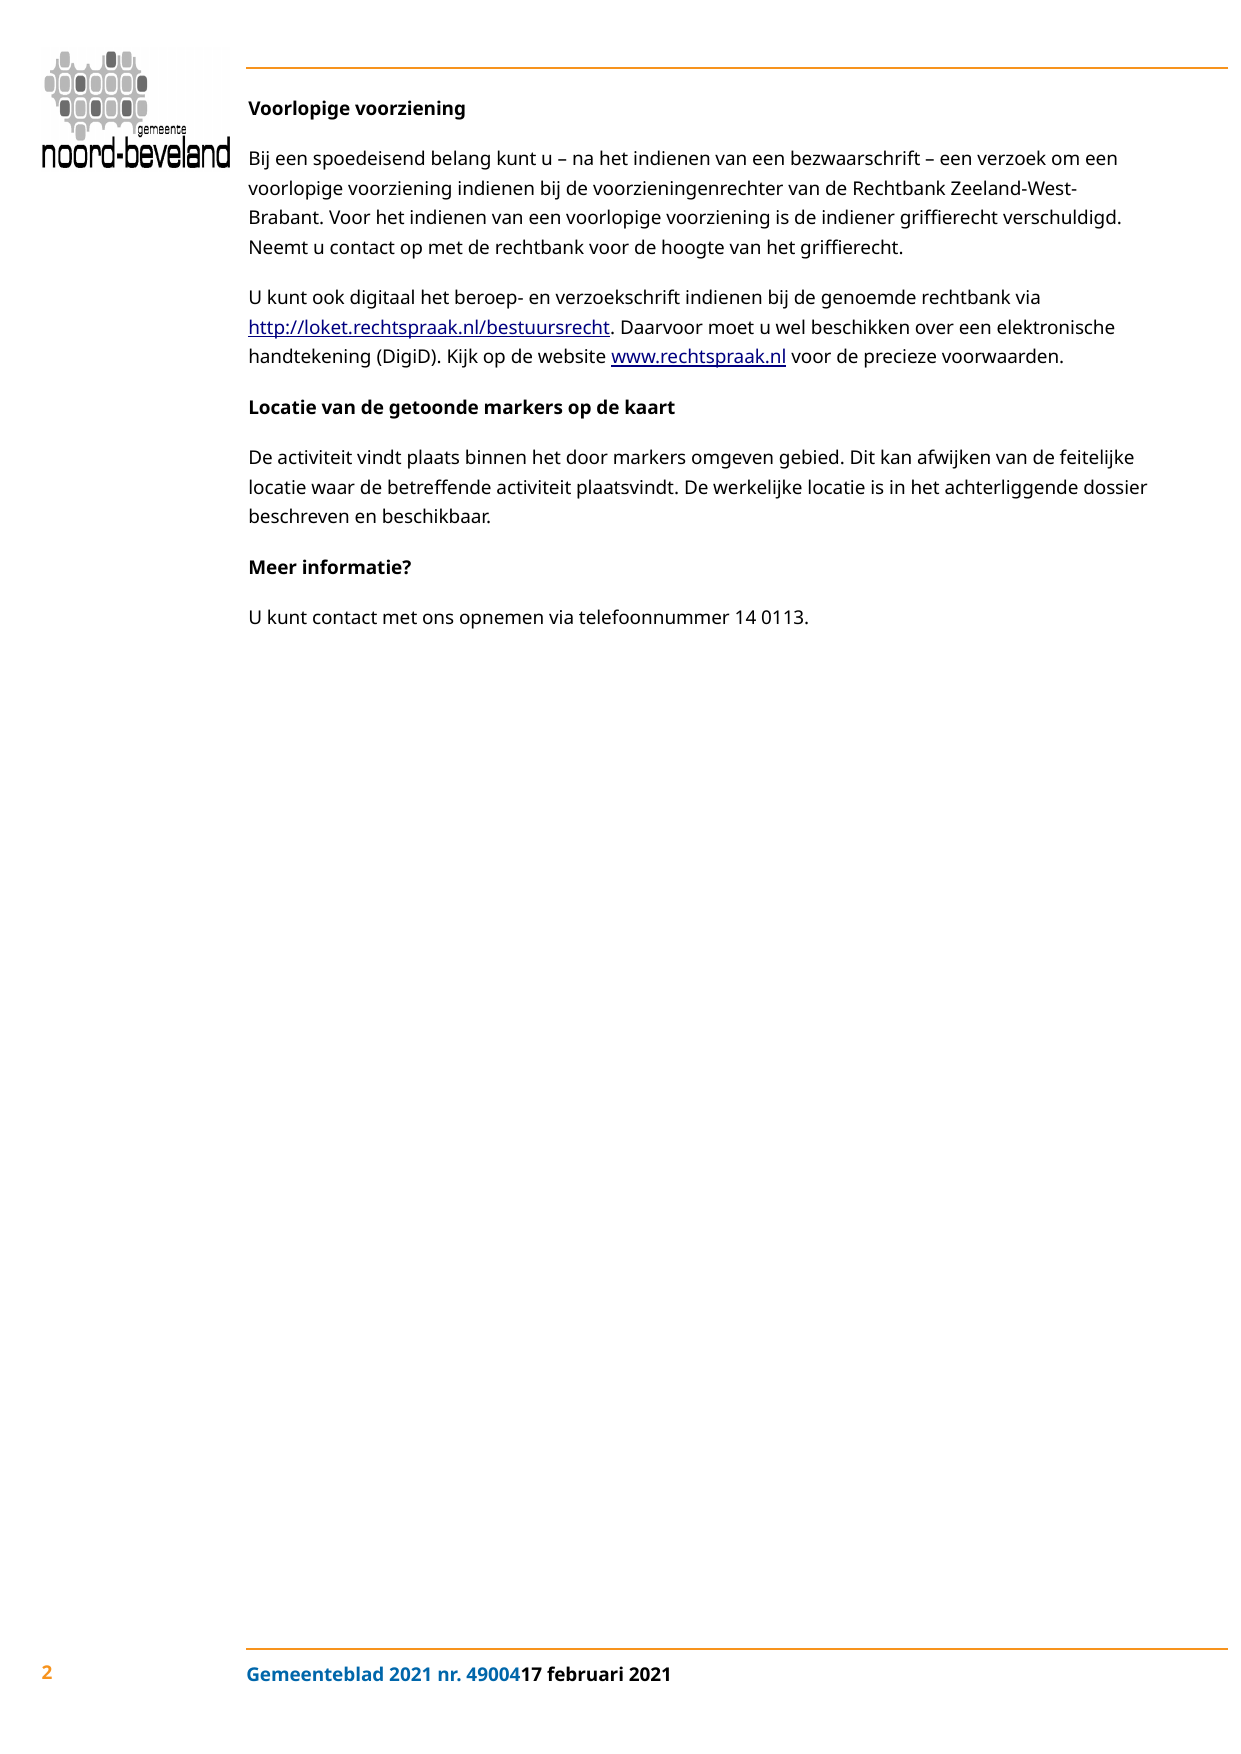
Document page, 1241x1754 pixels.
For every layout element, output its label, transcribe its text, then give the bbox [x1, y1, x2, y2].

picture [41, 47, 231, 172]
text Meer informatie? [248, 554, 1152, 580]
text U kunt ook digitaal het beroep- en verzoekschrift indienen bij de genoemde rechtbank via http://loket.rechtspraak.nl/bestuursrecht. Daarvoor moet u wel beschikken over een elektronische handtekening (DigiD). Kijk op de website www.rechtspraak.nl voor de precieze voorwaarden. [248, 284, 1152, 369]
text De activiteit vindt plaats binnen het door markers omgeven gebied. Dit kan afwijken van de feitelijke locatie waar de betreffende activiteit plaatsvindt. De werkelijke locatie is in het achterliggende dossier beschreven en beschikbaar. [248, 444, 1152, 529]
text Bij een spoedeisend belang kunt u – na het indienen van een bezwaarschrift – een verzoek om een voorlopige voorziening indienen bij de voorzieningenrechter van de Rechtbank Zeeland-West-Brabant. Voor het indienen van een voorlopige voorziening is de indiener griffierecht verschuldigd. Neemt u contact op met de rechtbank voor de hoogte van het griffierecht. [248, 145, 1152, 260]
text U kunt contact met ons opnemen via telefoonnummer 14 0113. [248, 604, 1152, 630]
text Locatie van de getoonde markers op de kaart [248, 394, 1152, 420]
text Voorlopige voorziening [248, 95, 1152, 121]
